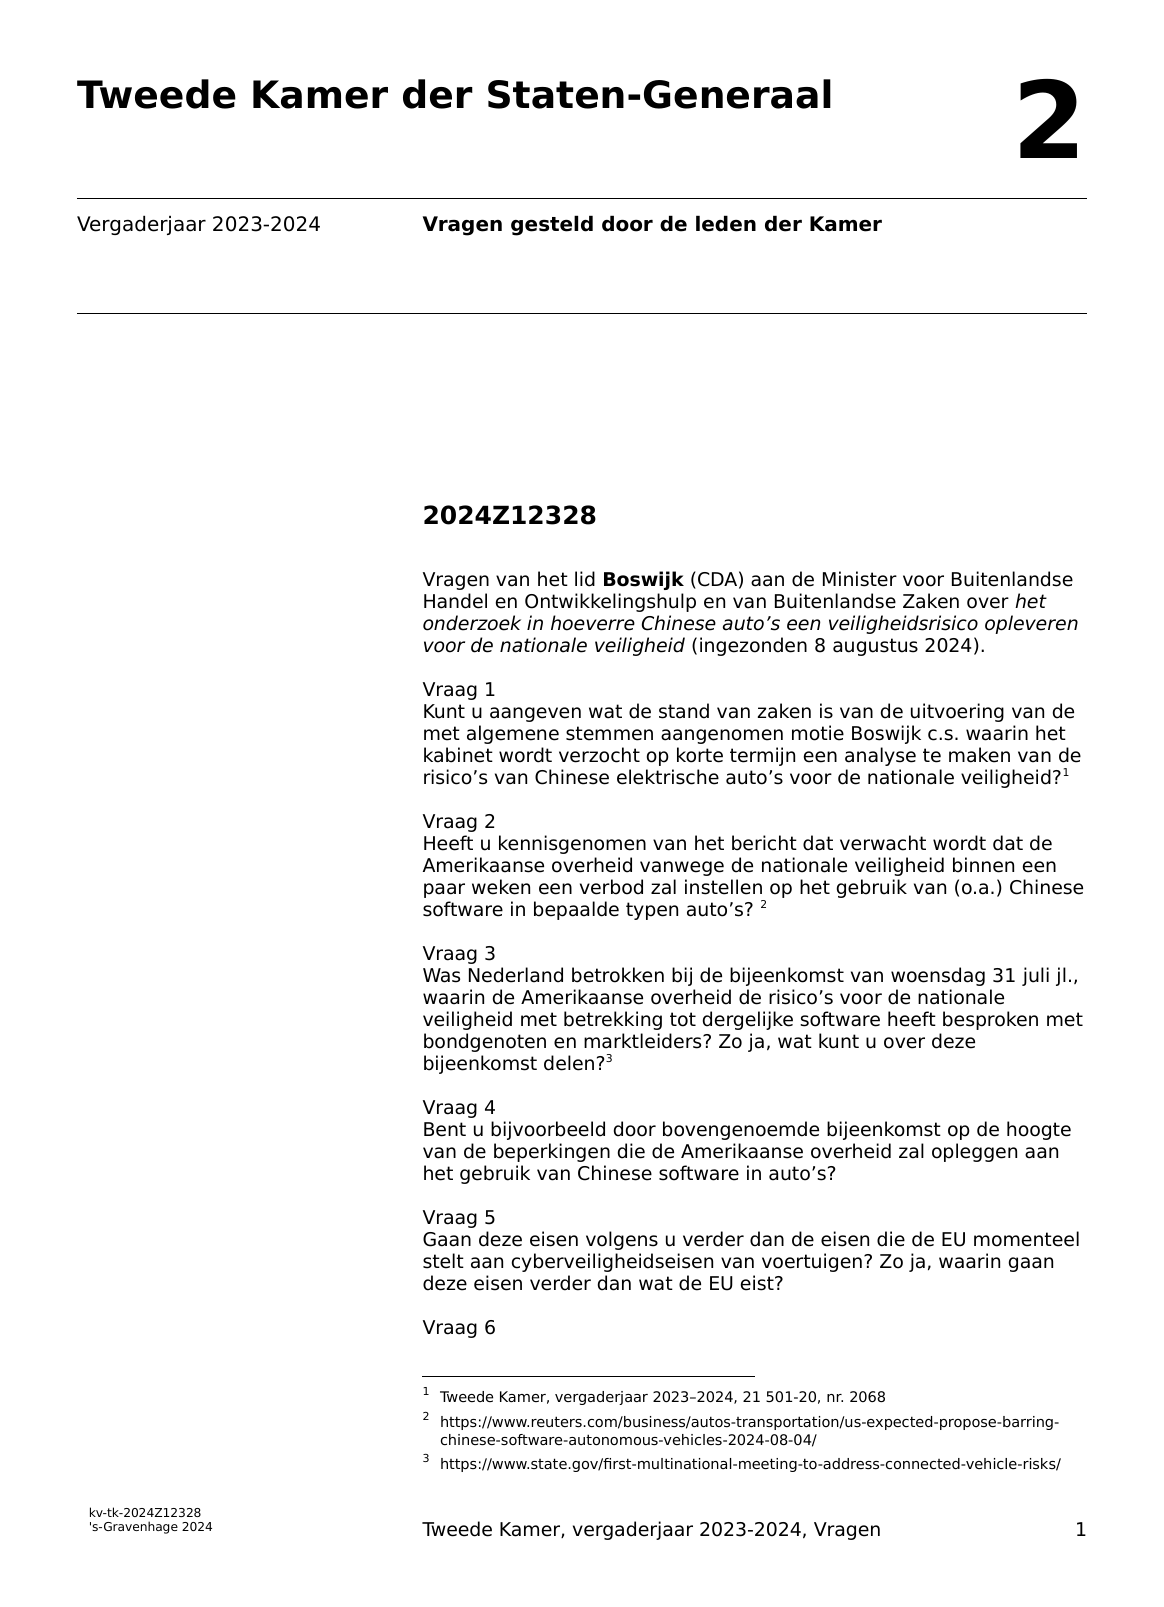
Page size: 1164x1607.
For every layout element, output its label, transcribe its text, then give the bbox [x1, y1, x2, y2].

text Vraag 5 [422, 1207, 1087, 1229]
text Vraag 1 [422, 679, 1087, 701]
text Heeft u kennisgenomen van het bericht dat verwacht wordt dat de Amerikaanse overheid vanwege de nationale veiligheid binnen een paar weken een verbod zal instellen op het gebruik van (o.a.) Chinese software in bepaalde typen auto’s? [422, 833, 1087, 921]
text Vragen van het lid Boswijk (CDA) aan de Minister voor Buitenlandse Handel en Ontwikkelingshulp en van Buitenlandse Zaken over het onderzoek in hoeverre Chinese auto’s een veiligheidsrisico opleveren voor de nationale veiligheid (ingezonden 8 augustus 2024). [422, 569, 1087, 657]
text https://www.reuters.com/business/autos-transportation/us-expected-propose-barring-chinese-software-autonomous-vehicles-2024-08-04/ [422, 1410, 1087, 1449]
text Gaan deze eisen volgens u verder dan de eisen die de EU momenteel stelt aan cyberveiligheidseisen van voertuigen? Zo ja, waarin gaan deze eisen verder dan wat de EU eist? [422, 1229, 1087, 1295]
table_header Tweede Kamer der Staten-Generaal [77, 59, 886, 198]
text Vraag 6 [422, 1317, 1087, 1339]
text 's-Gravenhage 2024 [88, 1520, 323, 1534]
text Vraag 4 [422, 1097, 1087, 1119]
text Vraag 3 [422, 943, 1087, 965]
text https://www.state.gov/first-multinational-meeting-to-address-connected-vehicle-risks/ [422, 1452, 1087, 1474]
text Vraag 2 [422, 811, 1087, 833]
table_cell Vergaderjaar 2023-2024 [77, 199, 422, 313]
text kv-tk-2024Z12328 [88, 1506, 323, 1520]
text Bent u bijvoorbeeld door bovengenoemde bijeenkomst op de hoogte van de beperkingen die de Amerikaanse overheid zal opleggen aan het gebruik van Chinese software in auto’s? [422, 1119, 1087, 1185]
text Tweede Kamer, vergaderjaar 2023–2024, 21 501-20, nr. 2068 [422, 1385, 1087, 1407]
table_header 2 [886, 59, 1087, 198]
text Was Nederland betrokken bij de bijeenkomst van woensdag 31 juli jl., waarin de Amerikaanse overheid de risico’s voor de nationale veiligheid met betrekking tot dergelijke software heeft besproken met bondgenoten en marktleiders? Zo ja, wat kunt u over deze bijeenkomst delen? [422, 965, 1087, 1075]
table_cell Vragen gesteld door de leden der Kamer [422, 199, 1087, 313]
text Kunt u aangeven wat de stand van zaken is van de uitvoering van de met algemene stemmen aangenomen motie Boswijk c.s. waarin het kabinet wordt verzocht op korte termijn een analyse te maken van de risico’s van Chinese elektrische auto’s voor de nationale veiligheid? [422, 701, 1087, 789]
text 2024Z12328 [422, 501, 1087, 531]
